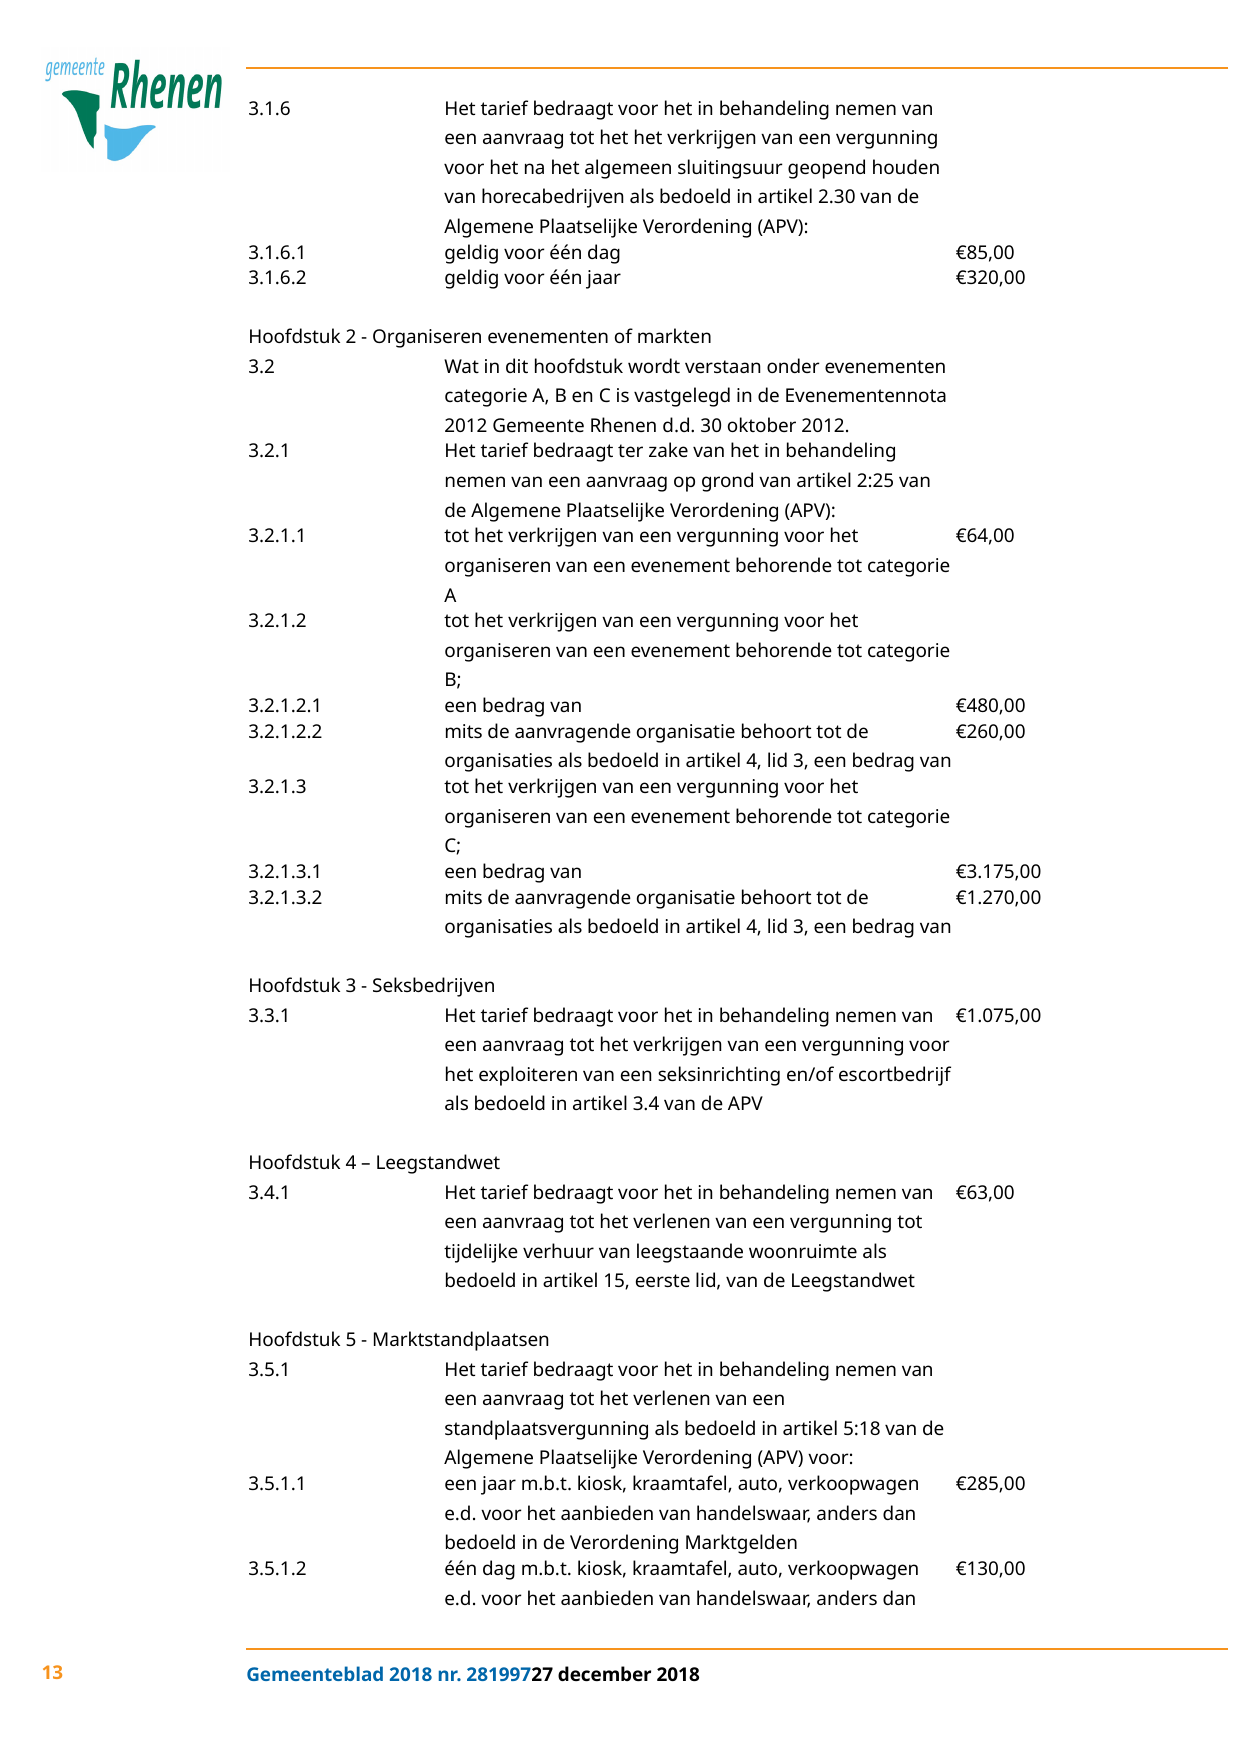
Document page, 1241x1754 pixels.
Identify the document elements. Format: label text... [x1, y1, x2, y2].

table_cell 3.1.6.2 [248, 265, 444, 290]
table_cell 3.2.1.2.1 [248, 693, 444, 718]
table_cell [956, 438, 1152, 523]
table_cell 3.2.1.3.1 [248, 858, 444, 884]
table_header 3.2 [248, 353, 444, 438]
picture [41, 47, 231, 172]
table_header Het tarief bedraagt voor het in behandeling nemen van een aanvraag tot het verlenen van een vergunning tot tijdelijke verhuur van leegstaande woonruimte als bedoeld in artikel 15, eerste lid, van de Leegstandwet [444, 1179, 956, 1293]
table_cell 3.1.6 [248, 95, 444, 239]
table_cell mits de aanvragende organisatie behoort tot de organisaties als bedoeld in artikel 4, lid 3, een bedrag van [444, 718, 956, 773]
table_cell €130,00 [956, 1555, 1152, 1611]
table_cell een bedrag van [444, 693, 956, 718]
table_cell een bedrag van [444, 858, 956, 884]
text Hoofdstuk 5 - Marktstandplaatsen [248, 1326, 1152, 1352]
text Hoofdstuk 3 - Seksbedrijven [248, 972, 1152, 998]
table_cell geldig voor één jaar [444, 265, 956, 290]
table_header €1.075,00 [956, 1002, 1152, 1116]
table_header 3.3.1 [248, 1002, 444, 1116]
table_cell 3.2.1.1 [248, 523, 444, 607]
table_cell tot het verkrijgen van een vergunning voor het organiseren van een evenement behorende tot categorie B; [444, 608, 956, 692]
table_cell tot het verkrijgen van een vergunning voor het organiseren van een evenement behorende tot categorie C; [444, 774, 956, 858]
table_cell tot het verkrijgen van een vergunning voor het organiseren van een evenement behorende tot categorie A [444, 523, 956, 607]
table_cell 3.5.1.1 [248, 1470, 444, 1555]
text Hoofdstuk 4 – Leegstandwet [248, 1149, 1152, 1175]
text Hoofdstuk 2 - Organiseren evenementen of markten [248, 323, 1152, 349]
table_header [956, 1356, 1152, 1470]
table_header [956, 353, 1152, 438]
table_cell een jaar m.b.t. kiosk, kraamtafel, auto, verkoopwagen e.d. voor het aanbieden van handelswaar, anders dan bedoeld in de Verordening Marktgelden [444, 1470, 956, 1555]
table_cell €320,00 [956, 265, 1152, 290]
table_cell [956, 774, 1152, 858]
table_cell geldig voor één dag [444, 239, 956, 264]
table_cell €260,00 [956, 718, 1152, 773]
table_cell €1.270,00 [956, 884, 1152, 939]
table_cell 3.5.1.2 [248, 1555, 444, 1611]
table_header €63,00 [956, 1179, 1152, 1293]
table_cell Het tarief bedraagt ter zake van het in behandeling nemen van een aanvraag op grond van artikel 2:25 van de Algemene Plaatselijke Verordening (APV): [444, 438, 956, 523]
table_cell €85,00 [956, 239, 1152, 264]
table_header Het tarief bedraagt voor het in behandeling nemen van een aanvraag tot het verlenen van een standplaatsvergunning als bedoeld in artikel 5:18 van de Algemene Plaatselijke Verordening (APV) voor: [444, 1356, 956, 1470]
table_header Het tarief bedraagt voor het in behandeling nemen van een aanvraag tot het verkrijgen van een vergunning voor het exploiteren van een seksinrichting en/of escortbedrijf als bedoeld in artikel 3.4 van de APV [444, 1002, 956, 1116]
table_cell €64,00 [956, 523, 1152, 607]
table_cell [956, 95, 1152, 239]
table_cell mits de aanvragende organisatie behoort tot de organisaties als bedoeld in artikel 4, lid 3, een bedrag van [444, 884, 956, 939]
table_cell 3.2.1 [248, 438, 444, 523]
table_cell €480,00 [956, 693, 1152, 718]
table_cell €3.175,00 [956, 858, 1152, 884]
table_cell Het tarief bedraagt voor het in behandeling nemen van een aanvraag tot het het verkrijgen van een vergunning voor het na het algemeen sluitingsuur geopend houden van horecabedrijven als bedoeld in artikel 2.30 van de Algemene Plaatselijke Verordening (APV): [444, 95, 956, 239]
table_cell 3.2.1.2 [248, 608, 444, 692]
table_cell 3.2.1.3 [248, 774, 444, 858]
table_cell [956, 608, 1152, 692]
table_cell 3.1.6.1 [248, 239, 444, 264]
table_header 3.4.1 [248, 1179, 444, 1293]
table_cell €285,00 [956, 1470, 1152, 1555]
table_cell één dag m.b.t. kiosk, kraamtafel, auto, verkoopwagen e.d. voor het aanbieden van handelswaar, anders dan [444, 1555, 956, 1611]
table_cell 3.2.1.3.2 [248, 884, 444, 939]
table_cell 3.2.1.2.2 [248, 718, 444, 773]
table_header 3.5.1 [248, 1356, 444, 1470]
table_header Wat in dit hoofdstuk wordt verstaan onder evenementen categorie A, B en C is vastgelegd in de Evenementennota 2012 Gemeente Rhenen d.d. 30 oktober 2012. [444, 353, 956, 438]
